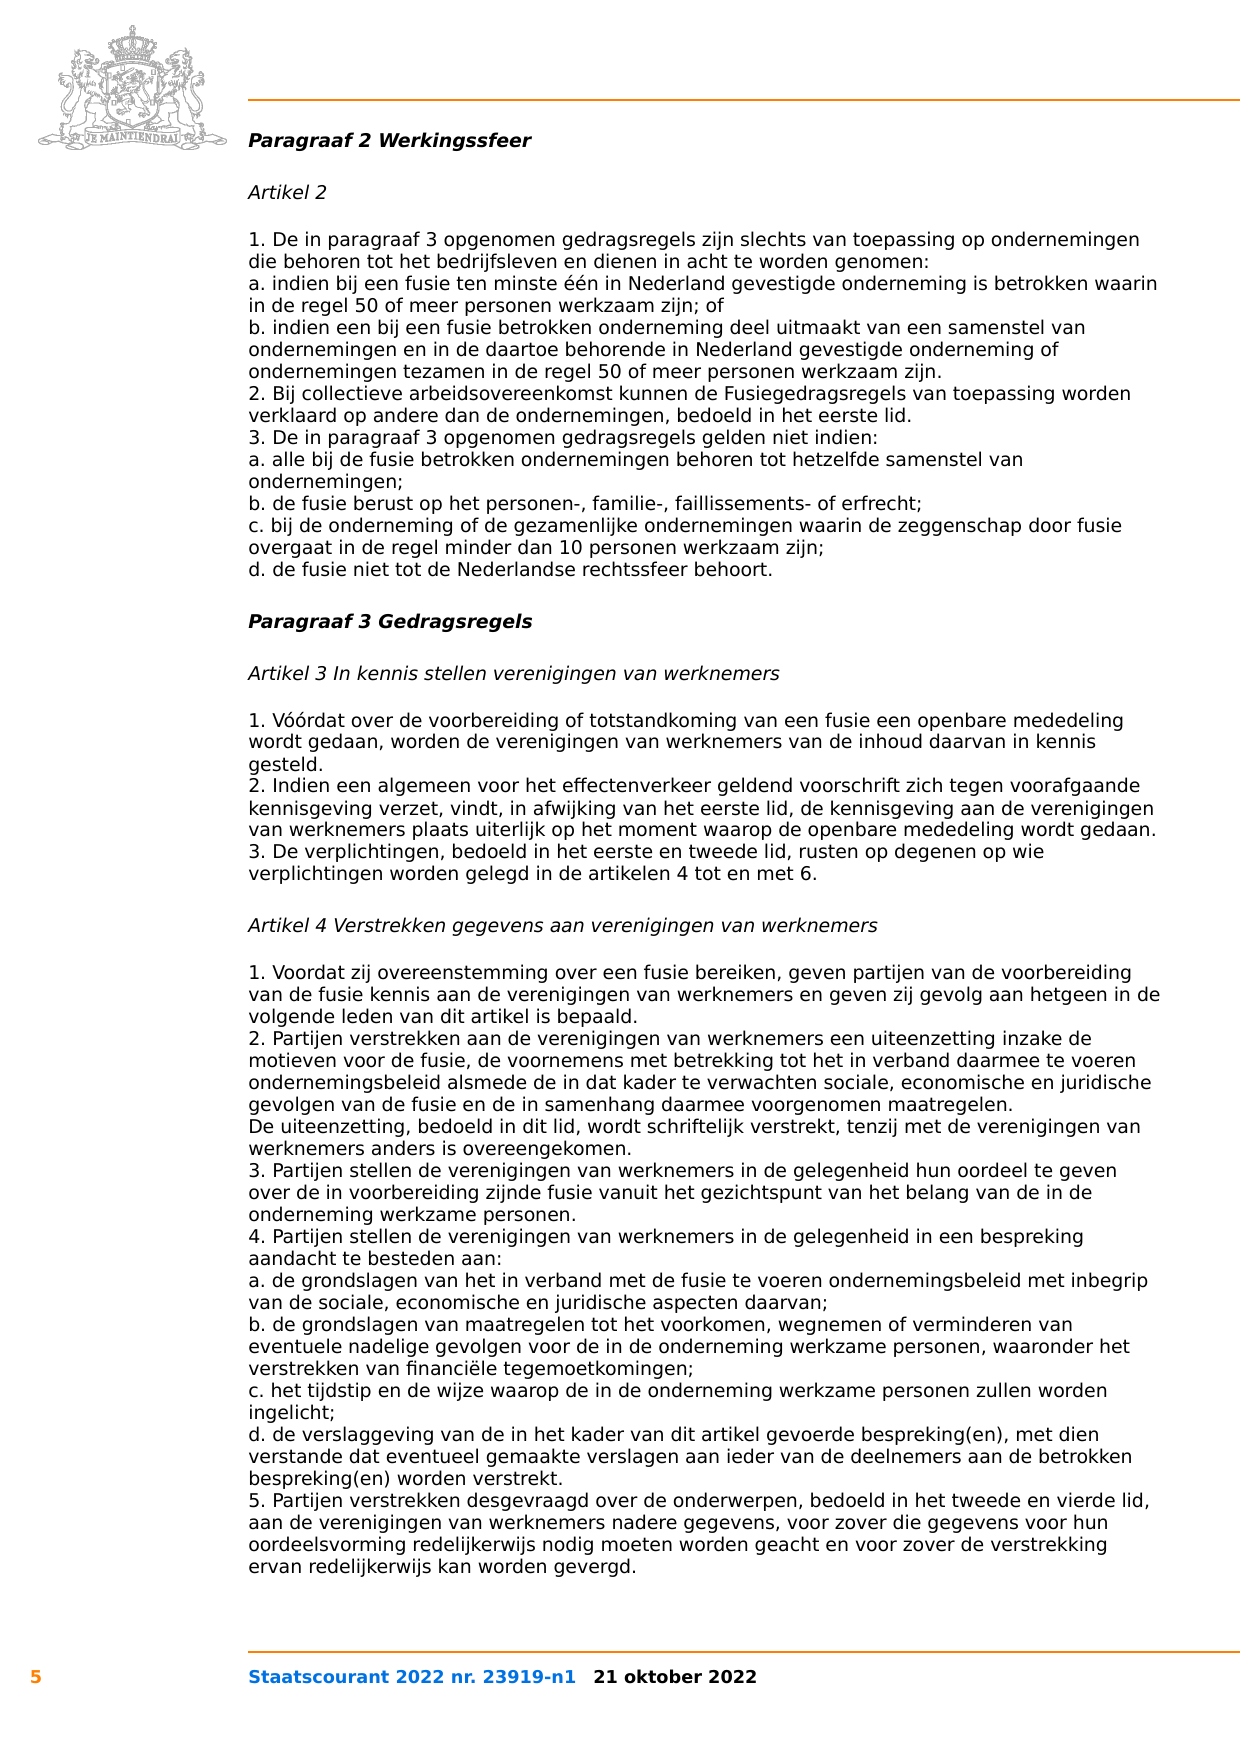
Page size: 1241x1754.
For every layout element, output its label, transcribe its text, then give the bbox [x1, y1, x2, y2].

text c. het tijdstip en de wijze waarop de in de onderneming werkzame personen zullen worden ingelicht; [248, 1380, 1163, 1424]
subtitle Artikel 2 [248, 182, 1163, 204]
text 3. De verplichtingen, bedoeld in het eerste en tweede lid, rusten op degenen op wie verplichtingen worden gelegd in de artikelen 4 tot en met 6. [248, 841, 1163, 885]
text De uiteenzetting, bedoeld in dit lid, wordt schriftelijk verstrekt, tenzij met de verenigingen van werknemers anders is overeengekomen. [248, 1116, 1163, 1160]
text b. indien een bij een fusie betrokken onderneming deel uitmaakt van een samenstel van ondernemingen en in de daartoe behorende in Nederland gevestigde onderneming of ondernemingen tezamen in de regel 50 of meer personen werkzaam zijn. [248, 317, 1163, 383]
text d. de verslaggeving van de in het kader van dit artikel gevoerde bespreking(en), met dien verstande dat eventueel gemaakte verslagen aan ieder van de deelnemers aan de betrokken bespreking(en) worden verstrekt. [248, 1424, 1163, 1490]
subtitle Artikel 3 In kennis stellen verenigingen van werknemers [248, 662, 1163, 684]
text 2. Partijen verstrekken aan de verenigingen van werknemers een uiteenzetting inzake de motieven voor de fusie, de voornemens met betrekking tot het in verband daarmee te voeren ondernemingsbeleid alsmede de in dat kader te verwachten sociale, economische en juridische gevolgen van de fusie en de in samenhang daarmee voorgenomen maatregelen. [248, 1028, 1163, 1116]
text 5. Partijen verstrekken desgevraagd over de onderwerpen, bedoeld in het tweede en vierde lid, aan de verenigingen van werknemers nadere gegevens, voor zover die gegevens voor hun oordeelsvorming redelijkerwijs nodig moeten worden geacht en voor zover de verstrekking ervan redelijkerwijs kan worden gevergd. [248, 1490, 1163, 1578]
text b. de grondslagen van maatregelen tot het voorkomen, wegnemen of verminderen van eventuele nadelige gevolgen voor de in de onderneming werkzame personen, waaronder het verstrekken van financiële tegemoetkomingen; [248, 1314, 1163, 1380]
text 1. Vóórdat over de voorbereiding of totstandkoming van een fusie een openbare mededeling wordt gedaan, worden de verenigingen van werknemers van de inhoud daarvan in kennis gesteld. [248, 709, 1163, 775]
text a. de grondslagen van het in verband met de fusie te voeren ondernemingsbeleid met inbegrip van de sociale, economische en juridische aspecten daarvan; [248, 1270, 1163, 1314]
text 1. De in paragraaf 3 opgenomen gedragsregels zijn slechts van toepassing op ondernemingen die behoren tot het bedrijfsleven en dienen in acht te worden genomen: [248, 229, 1163, 273]
text 4. Partijen stellen de verenigingen van werknemers in de gelegenheid in een bespreking aandacht te besteden aan: [248, 1226, 1163, 1270]
text d. de fusie niet tot de Nederlandse rechtssfeer behoort. [248, 558, 1163, 581]
subtitle Paragraaf 2 Werkingssfeer [248, 130, 1163, 152]
picture [38, 25, 227, 150]
text 2. Indien een algemeen voor het effectenverkeer geldend voorschrift zich tegen voorafgaande kennisgeving verzet, vindt, in afwijking van het eerste lid, de kennisgeving aan de verenigingen van werknemers plaats uiterlijk op het moment waarop de openbare mededeling wordt gedaan. [248, 775, 1163, 841]
text 2. Bij collectieve arbeidsovereenkomst kunnen de Fusiegedragsregels van toepassing worden verklaard op andere dan de ondernemingen, bedoeld in het eerste lid. [248, 383, 1163, 427]
text 1. Voordat zij overeenstemming over een fusie bereiken, geven partijen van de voorbereiding van de fusie kennis aan de verenigingen van werknemers en geven zij gevolg aan hetgeen in de volgende leden van dit artikel is bepaald. [248, 962, 1163, 1028]
subtitle Artikel 4 Verstrekken gegevens aan verenigingen van werknemers [248, 915, 1163, 937]
text b. de fusie berust op het personen-, familie-, faillissements- of erfrecht; [248, 493, 1163, 514]
text a. indien bij een fusie ten minste één in Nederland gevestigde onderneming is betrokken waarin in de regel 50 of meer personen werkzaam zijn; of [248, 273, 1163, 317]
subtitle Paragraaf 3 Gedragsregels [248, 611, 1163, 632]
text 3. De in paragraaf 3 opgenomen gedragsregels gelden niet indien: [248, 427, 1163, 449]
text a. alle bij de fusie betrokken ondernemingen behoren tot hetzelfde samenstel van ondernemingen; [248, 449, 1163, 493]
text c. bij de onderneming of de gezamenlijke ondernemingen waarin de zeggenschap door fusie overgaat in de regel minder dan 10 personen werkzaam zijn; [248, 514, 1163, 558]
text 3. Partijen stellen de verenigingen van werknemers in de gelegenheid hun oordeel te geven over de in voorbereiding zijnde fusie vanuit het gezichtspunt van het belang van de in de onderneming werkzame personen. [248, 1160, 1163, 1226]
